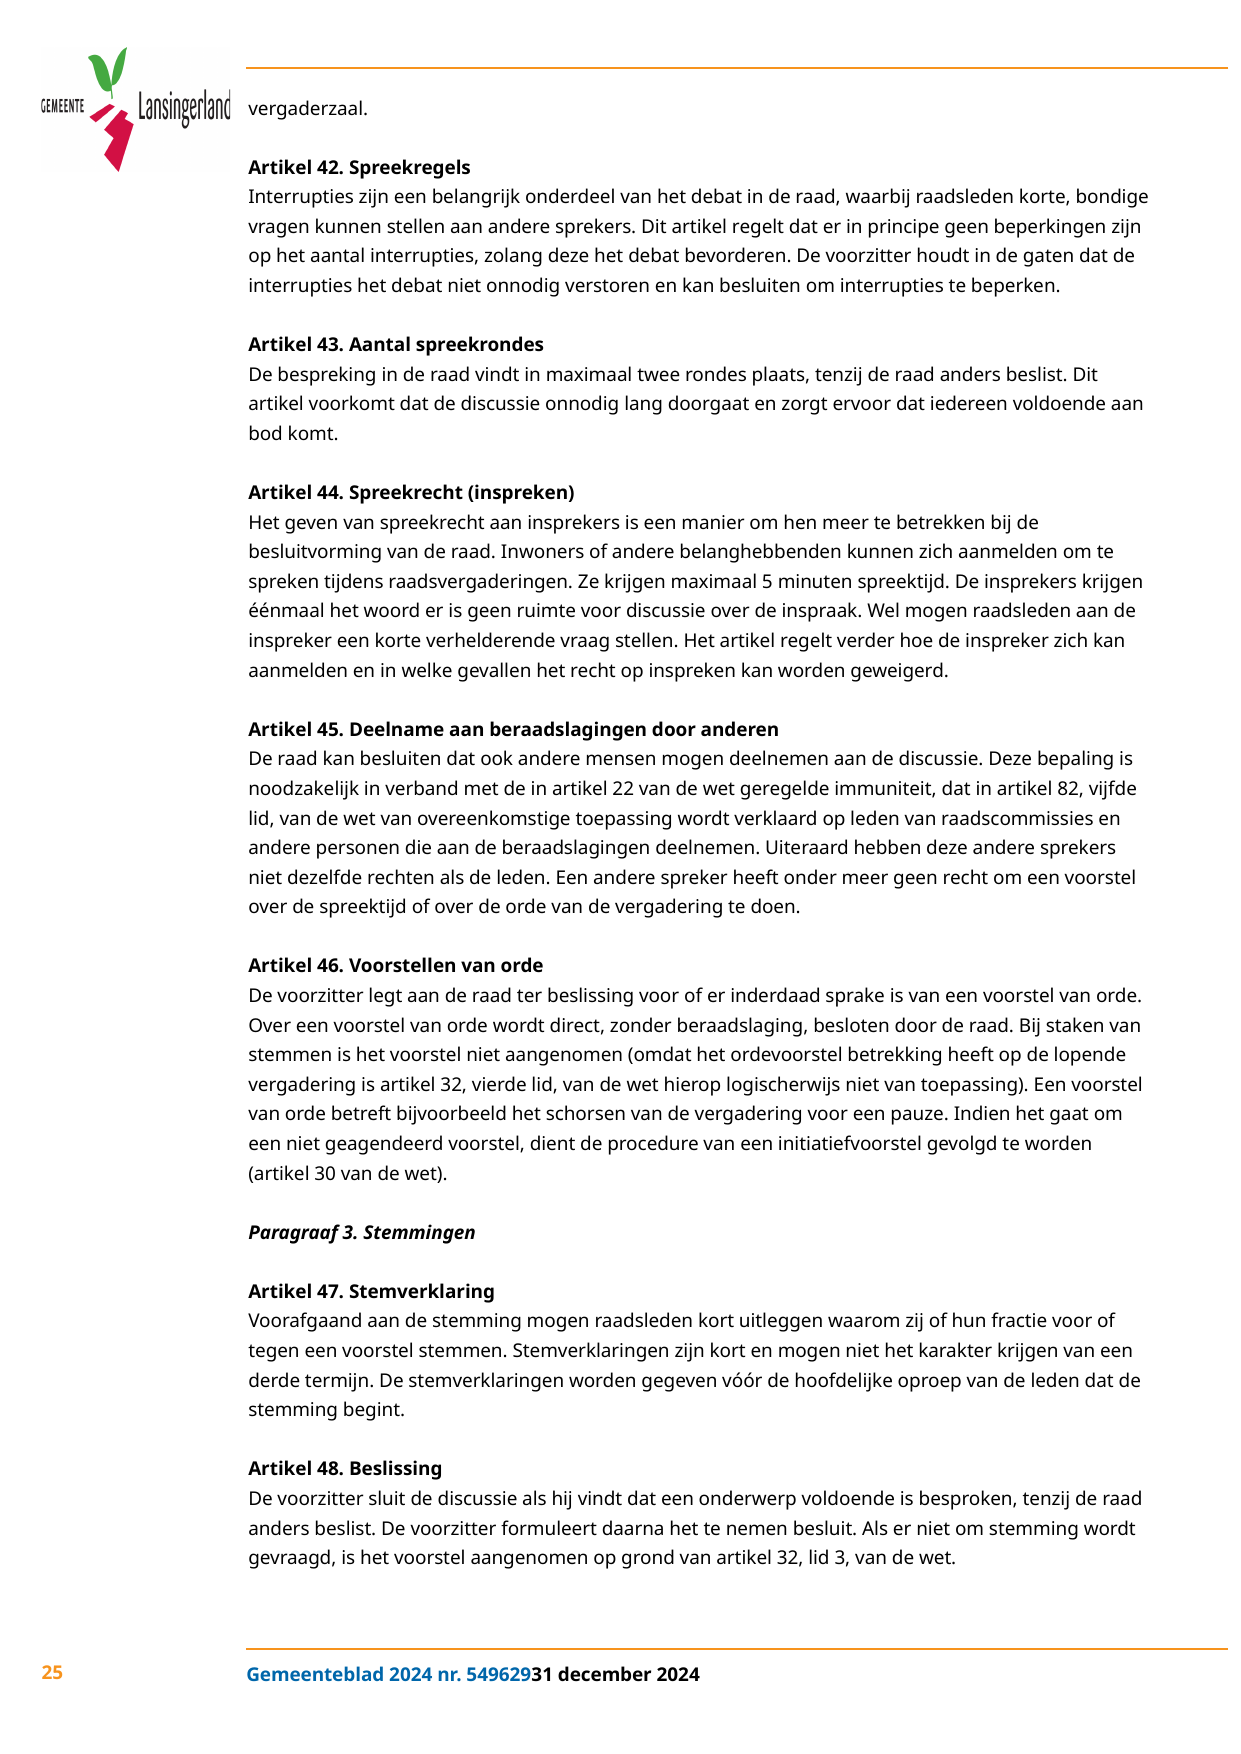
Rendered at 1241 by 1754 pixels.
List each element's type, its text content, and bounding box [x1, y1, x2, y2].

text Paragraaf 3. Stemmingen [248, 1219, 1152, 1245]
text Artikel 48. Beslissing [248, 1456, 1152, 1481]
text Artikel 46. Voorstellen van orde [248, 953, 1152, 978]
text Artikel 45. Deelname aan beraadslagingen door anderen [248, 716, 1152, 742]
text De bespreking in de raad vindt in maximaal twee rondes plaats, tenzij de raad anders beslist. Dit artikel voorkomt dat de discussie onnodig lang doorgaat en zorgt ervoor dat iedereen voldoende aan bod komt. [248, 361, 1152, 446]
text De raad kan besluiten dat ook andere mensen mogen deelnemen aan de discussie. Deze bepaling is noodzakelijk in verband met de in artikel 22 van de wet geregelde immuniteit, dat in artikel 82, vijfde lid, van de wet van overeenkomstige toepassing wordt verklaard op leden van raadscommissies en andere personen die aan de beraadslagingen deelnemen. Uiteraard hebben deze andere sprekers niet dezelfde rechten als de leden. Een andere spreker heeft onder meer geen recht om een voorstel over de spreektijd of over de orde van de vergadering te doen. [248, 746, 1152, 919]
text vergaderzaal. [248, 95, 1152, 121]
text Voorafgaand aan de stemming mogen raadsleden kort uitleggen waarom zij of hun fractie voor of tegen een voorstel stemmen. Stemverklaringen zijn kort en mogen niet het karakter krijgen van een derde termijn. De stemverklaringen worden gegeven vóór de hoofdelijke oproep van de leden dat de stemming begint. [248, 1308, 1152, 1422]
text Het geven van spreekrecht aan insprekers is een manier om hen meer te betrekken bij de besluitvorming van de raad. Inwoners of andere belanghebbenden kunnen zich aanmelden om te spreken tijdens raadsvergaderingen. Ze krijgen maximaal 5 minuten spreektijd. De insprekers krijgen éénmaal het woord er is geen ruimte voor discussie over de inspraak. Wel mogen raadsleden aan de inspreker een korte verhelderende vraag stellen. Het artikel regelt verder hoe de inspreker zich kan aanmelden en in welke gevallen het recht op inspreken kan worden geweigerd. [248, 509, 1152, 683]
picture [41, 47, 231, 172]
text Artikel 47. Stemverklaring [248, 1278, 1152, 1304]
text De voorzitter sluit de discussie als hij vindt dat een onderwerp voldoende is besproken, tenzij de raad anders beslist. De voorzitter formuleert daarna het te nemen besluit. Als er niet om stemming wordt gevraagd, is het voorstel aangenomen op grond van artikel 32, lid 3, van de wet. [248, 1485, 1152, 1570]
text Interrupties zijn een belangrijk onderdeel van het debat in de raad, waarbij raadsleden korte, bondige vragen kunnen stellen aan andere sprekers. Dit artikel regelt dat er in principe geen beperkingen zijn op het aantal interrupties, zolang deze het debat bevorderen. De voorzitter houdt in de gaten dat de interrupties het debat niet onnodig verstoren en kan besluiten om interrupties te beperken. [248, 183, 1152, 298]
text Artikel 44. Spreekrecht (inspreken) [248, 479, 1152, 505]
text Artikel 42. Spreekregels [248, 154, 1152, 180]
text De voorzitter legt aan de raad ter beslissing voor of er inderdaad sprake is van een voorstel van orde. Over een voorstel van orde wordt direct, zonder beraadslaging, besloten door de raad. Bij staken van stemmen is het voorstel niet aangenomen (omdat het ordevoorstel betrekking heeft op de lopende vergadering is artikel 32, vierde lid, van de wet hierop logischerwijs niet van toepassing). Een voorstel van orde betreft bijvoorbeeld het schorsen van de vergadering voor een pauze. Indien het gaat om een niet geagendeerd voorstel, dient de procedure van een initiatiefvoorstel gevolgd te worden (artikel 30 van de wet). [248, 982, 1152, 1186]
text Artikel 43. Aantal spreekrondes [248, 331, 1152, 357]
